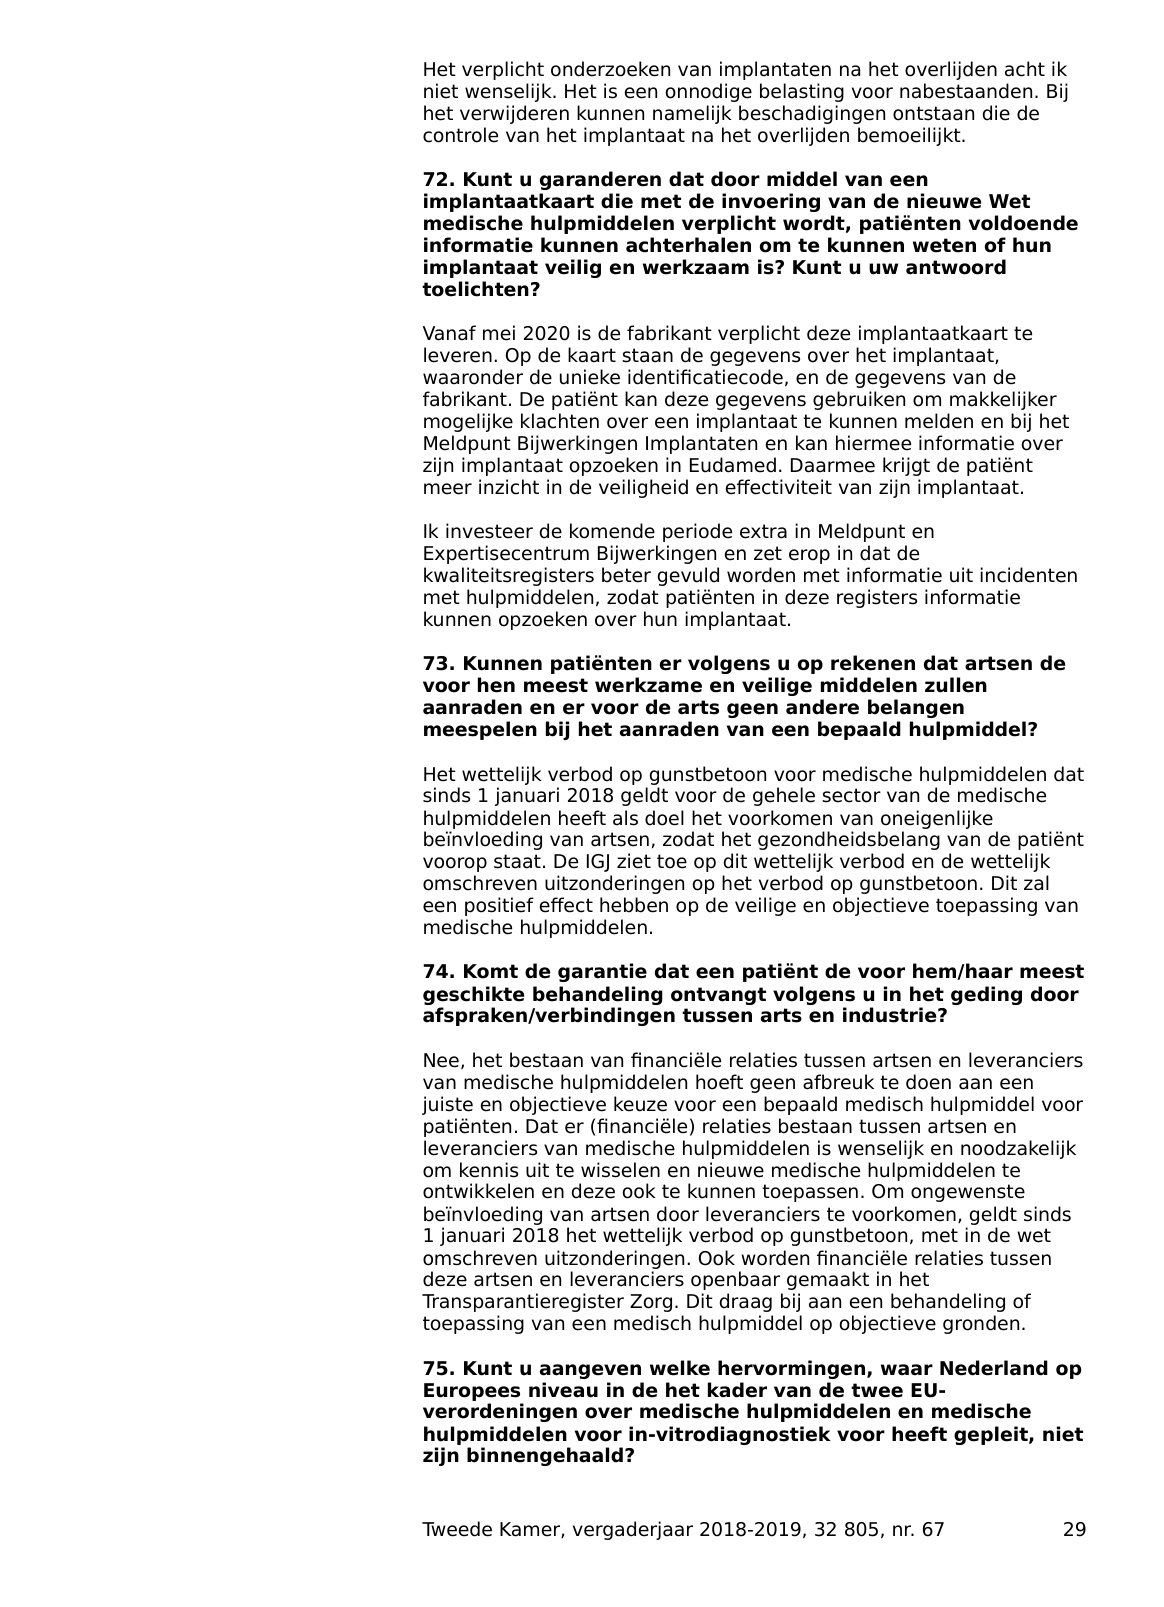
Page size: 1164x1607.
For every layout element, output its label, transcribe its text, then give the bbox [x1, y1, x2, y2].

text Ik investeer de komende periode extra in Meldpunt en Expertisecentrum Bijwerkingen en zet erop in dat de kwaliteitsregisters beter gevuld worden met informatie uit incidenten met hulpmiddelen, zodat patiënten in deze registers informatie kunnen opzoeken over hun implantaat. [422, 521, 1087, 631]
text 74. Komt de garantie dat een patiënt de voor hem/haar meest geschikte behandeling ontvangt volgens u in het geding door afspraken/verbindingen tussen arts en industrie? [422, 961, 1087, 1027]
text Het wettelijk verbod op gunstbetoon voor medische hulpmiddelen dat sinds 1 januari 2018 geldt voor de gehele sector van de medische hulpmiddelen heeft als doel het voorkomen van oneigenlijke beïnvloeding van artsen, zodat het gezondheidsbelang van de patiënt voorop staat. De IGJ ziet toe op dit wettelijk verbod en de wettelijk omschreven uitzonderingen op het verbod op gunstbetoon. Dit zal een positief effect hebben op de veilige en objectieve toepassing van medische hulpmiddelen. [422, 763, 1087, 939]
text 75. Kunt u aangeven welke hervormingen, waar Nederland op Europees niveau in de het kader van de twee EU-verordeningen over medische hulpmiddelen en medische hulpmiddelen voor in-vitrodiagnostiek voor heeft gepleit, niet zijn binnengehaald? [422, 1357, 1087, 1467]
text Vanaf mei 2020 is de fabrikant verplicht deze implantaatkaart te leveren. Op de kaart staan de gegevens over het implantaat, waaronder de unieke identificatiecode, en de gegevens van de fabrikant. De patiënt kan deze gegevens gebruiken om makkelijker mogelijke klachten over een implantaat te kunnen melden en bij het Meldpunt Bijwerkingen Implantaten en kan hiermee informatie over zijn implantaat opzoeken in Eudamed. Daarmee krijgt de patiënt meer inzicht in de veiligheid en effectiviteit van zijn implantaat. [422, 323, 1087, 499]
text Het verplicht onderzoeken van implantaten na het overlijden acht ik niet wenselijk. Het is een onnodige belasting voor nabestaanden. Bij het verwijderen kunnen namelijk beschadigingen ontstaan die de controle van het implantaat na het overlijden bemoeilijkt. [422, 59, 1087, 147]
text 73. Kunnen patiënten er volgens u op rekenen dat artsen de voor hen meest werkzame en veilige middelen zullen aanraden en er voor de arts geen andere belangen meespelen bij het aanraden van een bepaald hulpmiddel? [422, 653, 1087, 741]
text 72. Kunt u garanderen dat door middel van een implantaatkaart die met de invoering van de nieuwe Wet medische hulpmiddelen verplicht wordt, patiënten voldoende informatie kunnen achterhalen om te kunnen weten of hun implantaat veilig en werkzaam is? Kunt u uw antwoord toelichten? [422, 169, 1087, 301]
text Nee, het bestaan van financiële relaties tussen artsen en leveranciers van medische hulpmiddelen hoeft geen afbreuk te doen aan een juiste en objectieve keuze voor een bepaald medisch hulpmiddel voor patiënten. Dat er (financiële) relaties bestaan tussen artsen en leveranciers van medische hulpmiddelen is wenselijk en noodzakelijk om kennis uit te wisselen en nieuwe medische hulpmiddelen te ontwikkelen en deze ook te kunnen toepassen. Om ongewenste beïnvloeding van artsen door leveranciers te voorkomen, geldt sinds 1 januari 2018 het wettelijk verbod op gunstbetoon, met in de wet omschreven uitzonderingen. Ook worden financiële relaties tussen deze artsen en leveranciers openbaar gemaakt in het Transparantieregister Zorg. Dit draag bij aan een behandeling of toepassing van een medisch hulpmiddel op objectieve gronden. [422, 1049, 1087, 1335]
